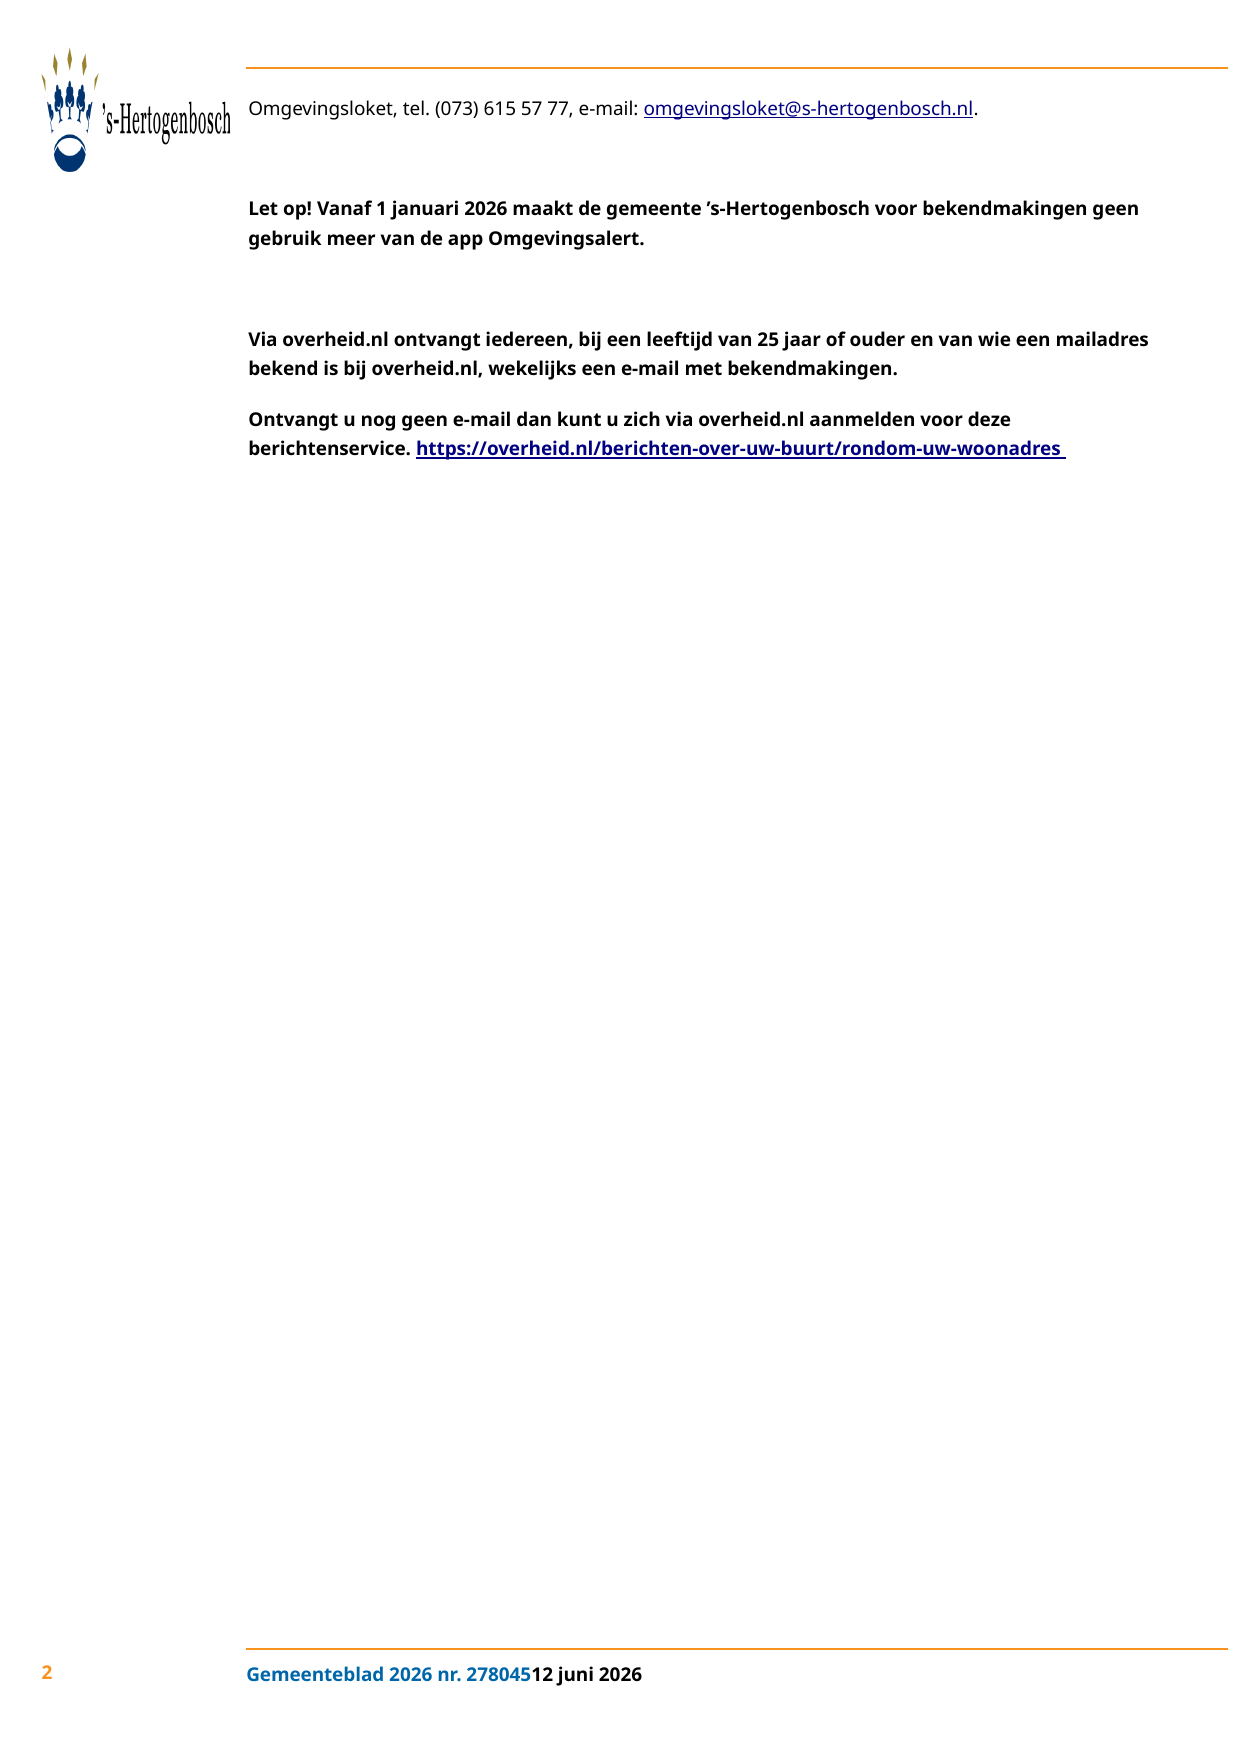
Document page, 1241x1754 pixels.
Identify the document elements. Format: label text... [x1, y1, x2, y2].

text Omgevingsloket, tel. (073) 615 57 77, e-mail: omgevingsloket@s-hertogenbosch.nl. [248, 95, 1152, 121]
picture [41, 47, 231, 172]
text Let op! Vanaf 1 januari 2026 maakt de gemeente ’s-Hertogenbosch voor bekendmakingen geen gebruik meer van de app Omgevingsalert. [248, 196, 1152, 251]
text Via overheid.nl ontvangt iedereen, bij een leeftijd van 25 jaar of ouder en van wie een mailadres bekend is bij overheid.nl, wekelijks een e-mail met bekendmakingen. [248, 326, 1152, 381]
text Ontvangt u nog geen e-mail dan kunt u zich via overheid.nl aanmelden voor deze berichtenservice. https://overheid.nl/berichten-over-uw-buurt/rondom-uw-woonadres [248, 406, 1152, 461]
